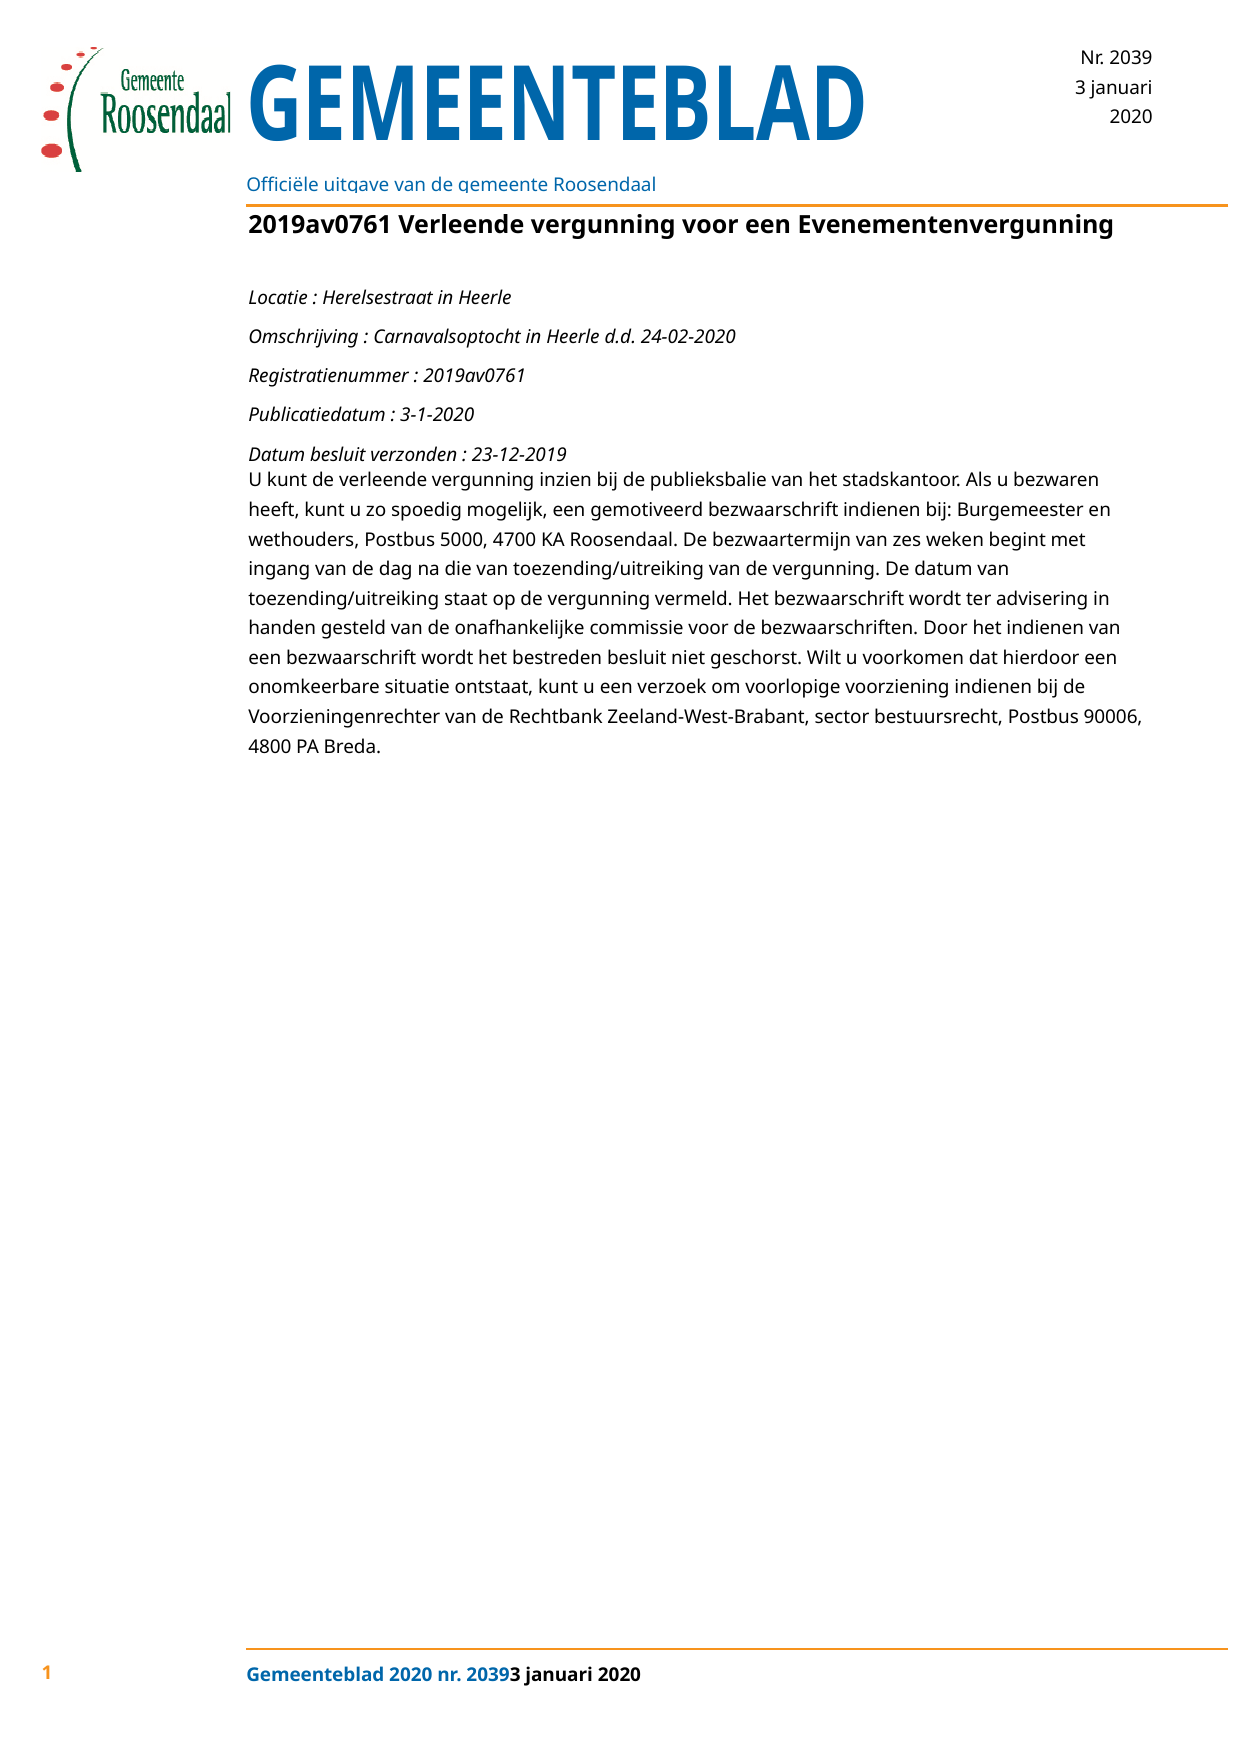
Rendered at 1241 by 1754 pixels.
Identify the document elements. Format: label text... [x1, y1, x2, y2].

text Publicatiedatum : 3-1-2020 [248, 402, 1152, 427]
text U kunt de verleende vergunning inzien bij de publieksbalie van het stadskantoor. Als u bezwaren heeft, kunt u zo spoedig mogelijk, een gemotiveerd bezwaarschrift indienen bij: Burgemeester en wethouders, Postbus 5000, 4700 KA Roosendaal. De bezwaartermijn van zes weken begint met ingang van de dag na die van toezending/uitreiking van de vergunning. De datum van toezending/uitreiking staat op de vergunning vermeld. Het bezwaarschrift wordt ter advisering in handen gesteld van de onafhankelijke commissie voor de bezwaarschriften. Door het indienen van een bezwaarschrift wordt het bestreden besluit niet geschorst. Wilt u voorkomen dat hierdoor een onomkeerbare situatie ontstaat, kunt u een verzoek om voorlopige voorziening indienen bij de Voorzieningenrechter van de Rechtbank Zeeland-West-Brabant, sector bestuursrecht, Postbus 90006, 4800 PA Breda. [248, 467, 1152, 759]
picture [41, 47, 231, 172]
text Datum besluit verzonden : 23-12-2019 [248, 441, 1152, 467]
text Omschrijving : Carnavalsoptocht in Heerle d.d. 24-02-2020 [248, 323, 1152, 349]
text 2019av0761 Verleende vergunning voor een Evenementenvergunning [248, 207, 1152, 241]
text Locatie : Herelsestraat in Heerle [248, 284, 1152, 309]
text Registratienummer : 2019av0761 [248, 362, 1152, 388]
